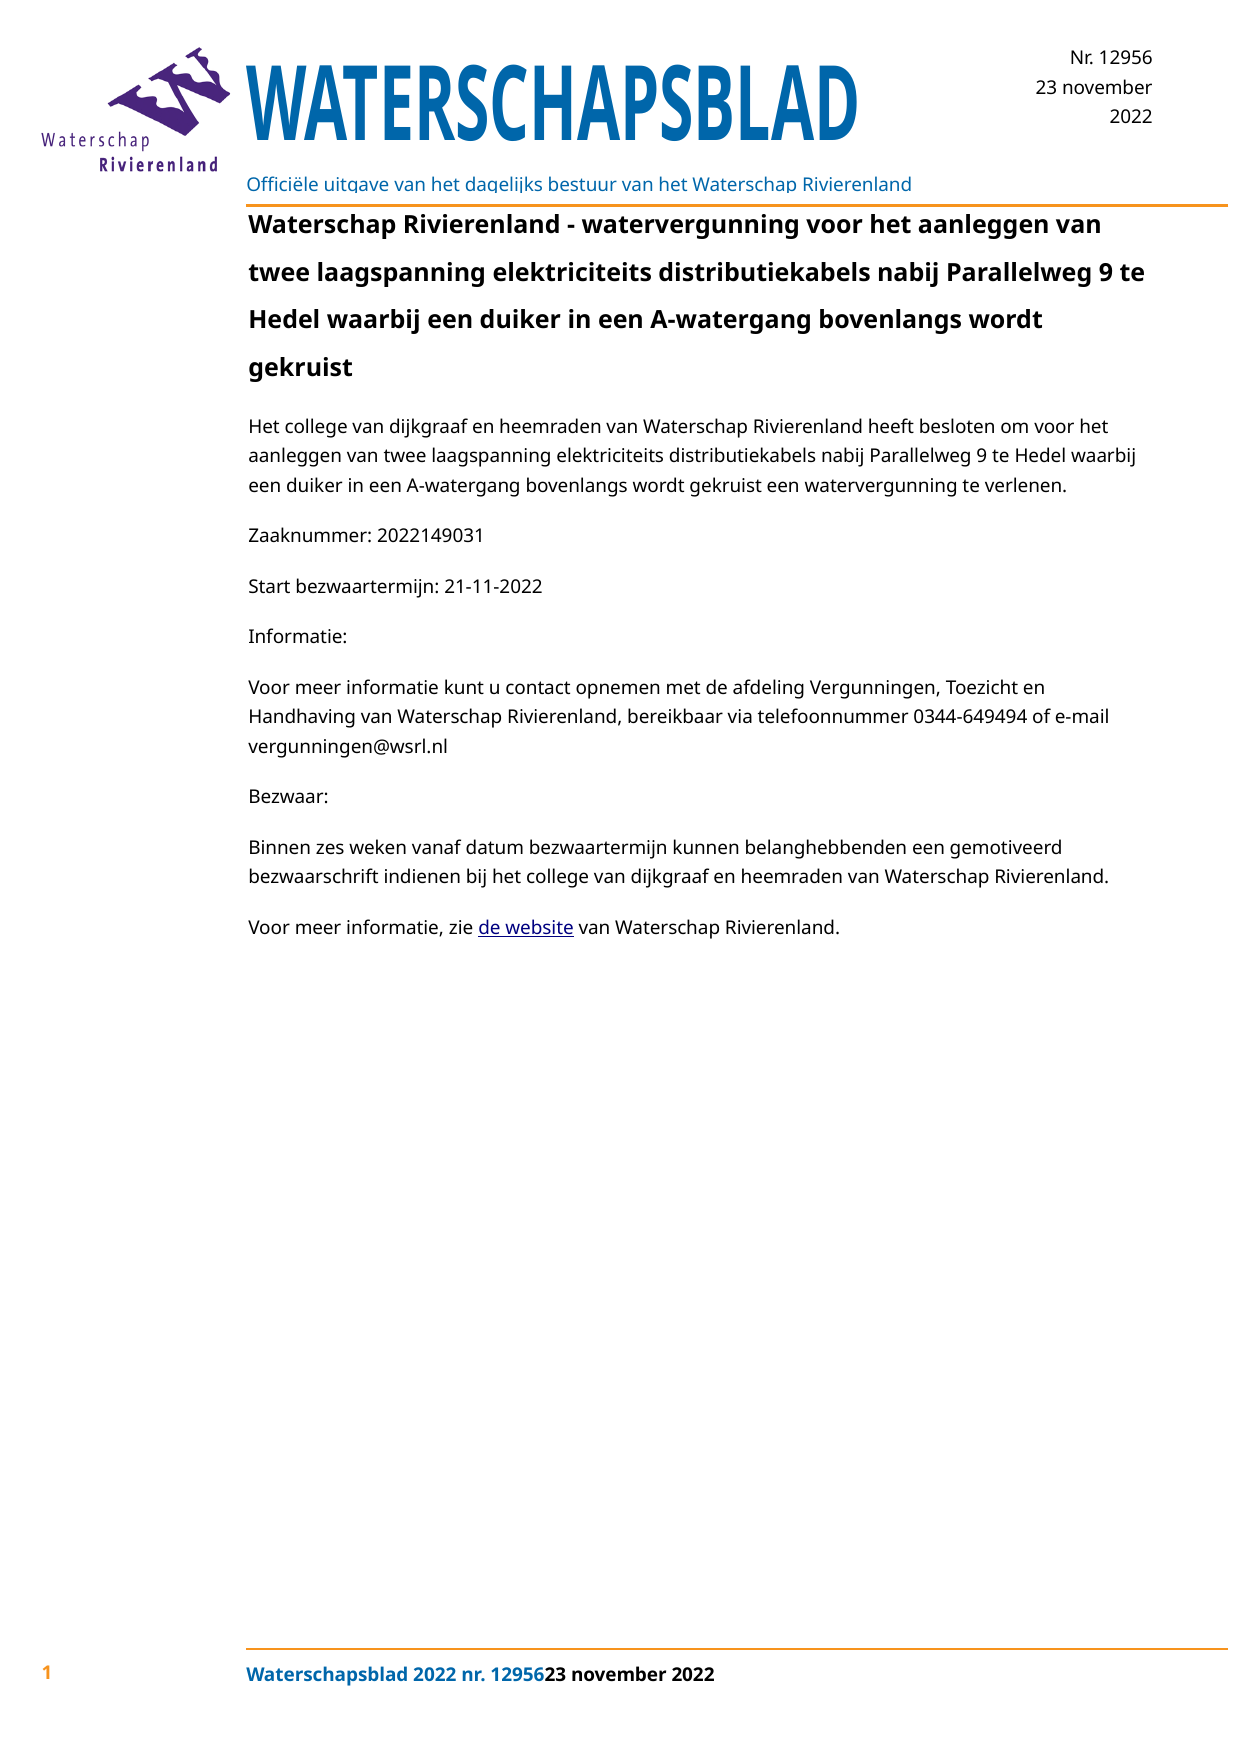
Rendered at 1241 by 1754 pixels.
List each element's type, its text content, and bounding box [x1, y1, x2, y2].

text Zaaknummer: 2022149031 [248, 523, 1152, 548]
picture [41, 47, 231, 172]
text Start bezwaartermijn: 21-11-2022 [248, 573, 1152, 599]
text Waterschap Rivierenland - watervergunning voor het aanleggen van twee laagspanning elektriciteits distributiekabels nabij Parallelweg 9 te Hedel waarbij een duiker in een A-watergang bovenlangs wordt gekruist [248, 207, 1152, 384]
text Voor meer informatie kunt u contact opnemen met de afdeling Vergunningen, Toezicht en Handhaving van Waterschap Rivierenland, bereikbaar via telefoonnummer 0344-649494 of e-mail vergunningen@wsrl.nl [248, 674, 1152, 759]
text Bezwaar: [248, 783, 1152, 809]
text Informatie: [248, 623, 1152, 649]
text Voor meer informatie, zie de website van Waterschap Rivierenland. [248, 914, 1152, 940]
text Binnen zes weken vanaf datum bezwaartermijn kunnen belanghebbenden een gemotiveerd bezwaarschrift indienen bij het college van dijkgraaf en heemraden van Waterschap Rivierenland. [248, 834, 1152, 889]
text Het college van dijkgraaf en heemraden van Waterschap Rivierenland heeft besloten om voor het aanleggen van twee laagspanning elektriciteits distributiekabels nabij Parallelweg 9 te Hedel waarbij een duiker in een A-watergang bovenlangs wordt gekruist een watervergunning te verlenen. [248, 413, 1152, 498]
